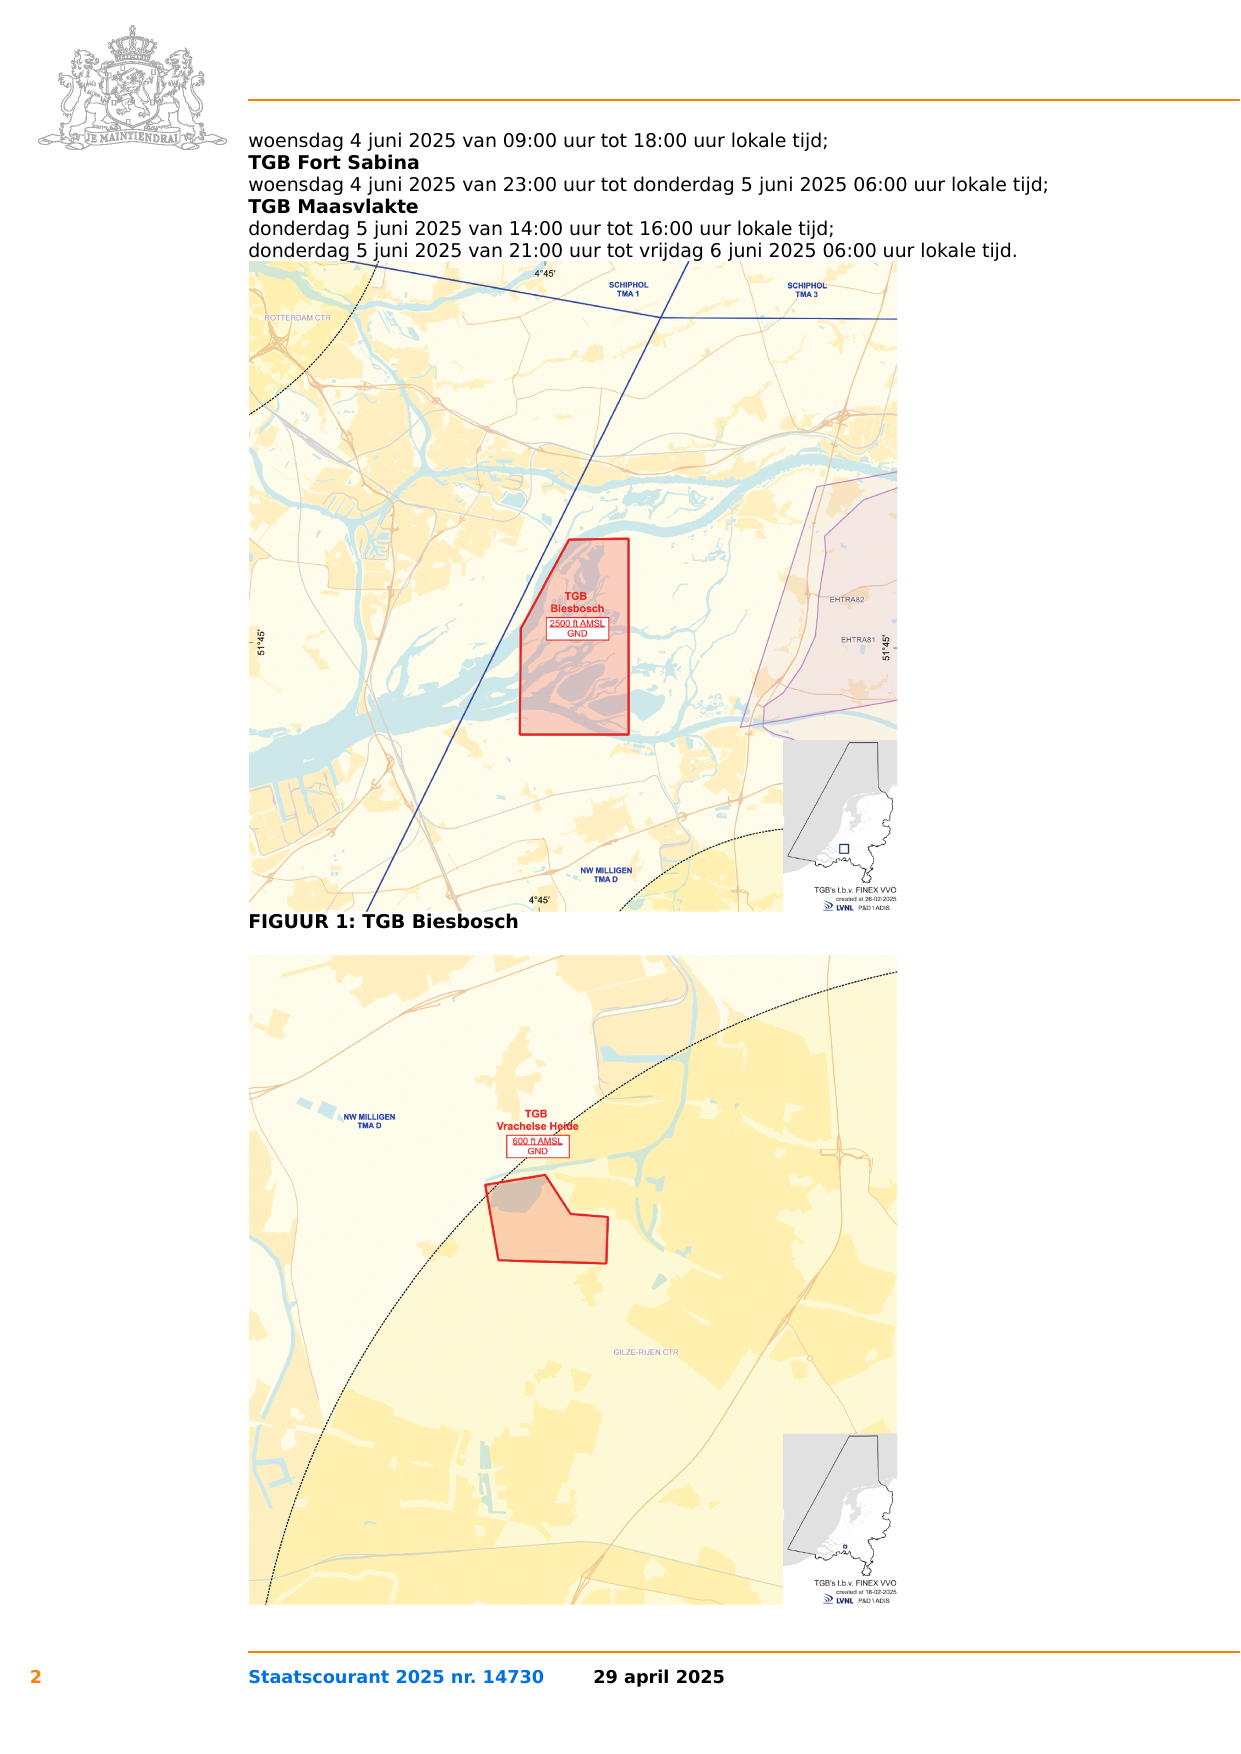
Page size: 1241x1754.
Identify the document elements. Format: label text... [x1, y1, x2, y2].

text TGB Maasvlakte [248, 196, 1163, 218]
text TGB Fort Sabina [248, 152, 1163, 174]
text woensdag 4 juni 2025 van 09:00 uur tot 18:00 uur lokale tijd; [248, 130, 1163, 152]
picture [248, 261, 898, 912]
picture [38, 25, 227, 150]
text donderdag 5 juni 2025 van 14:00 uur tot 16:00 uur lokale tijd; [248, 218, 1163, 240]
text woensdag 4 juni 2025 van 23:00 uur tot donderdag 5 juni 2025 06:00 uur lokale tijd; [248, 174, 1163, 196]
text donderdag 5 juni 2025 van 21:00 uur tot vrijdag 6 juni 2025 06:00 uur lokale tijd. [248, 240, 1163, 262]
picture [248, 955, 898, 1605]
text FIGUUR 1: TGB Biesbosch [248, 262, 1163, 1605]
